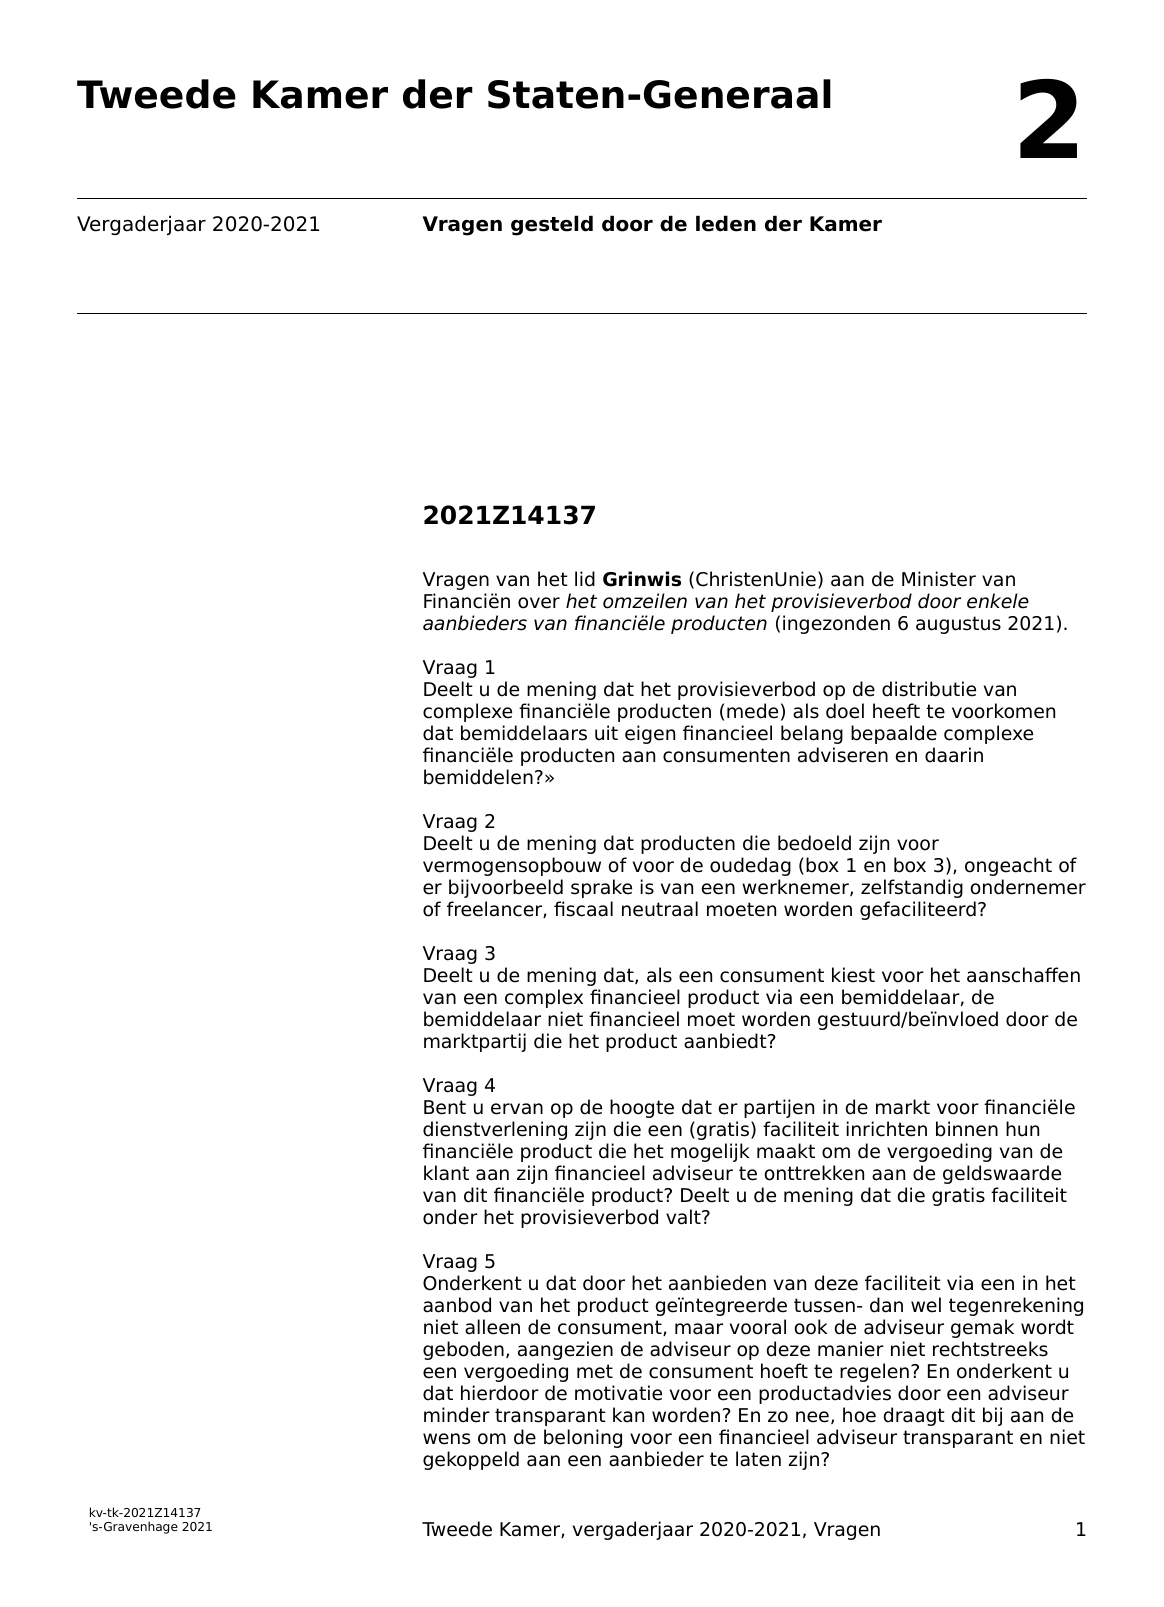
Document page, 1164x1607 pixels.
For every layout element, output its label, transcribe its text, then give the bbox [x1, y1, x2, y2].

text Vraag 4 [422, 1075, 1087, 1097]
text Deelt u de mening dat producten die bedoeld zijn voor vermogensopbouw of voor de oudedag (box 1 en box 3), ongeacht of er bijvoorbeeld sprake is van een werknemer, zelfstandig ondernemer of freelancer, fiscaal neutraal moeten worden gefaciliteerd? [422, 833, 1087, 921]
text Deelt u de mening dat, als een consument kiest voor het aanschaffen van een complex financieel product via een bemiddelaar, de bemiddelaar niet financieel moet worden gestuurd/beïnvloed door de marktpartij die het product aanbiedt? [422, 965, 1087, 1053]
text Vraag 3 [422, 943, 1087, 965]
table_header 2 [886, 59, 1087, 198]
text Vragen van het lid Grinwis (ChristenUnie) aan de Minister van Financiën over het omzeilen van het provisieverbod door enkele aanbieders van financiële producten (ingezonden 6 augustus 2021). [422, 569, 1087, 635]
text Onderkent u dat door het aanbieden van deze faciliteit via een in het aanbod van het product geïntegreerde tussen- dan wel tegenrekening niet alleen de consument, maar vooral ook de adviseur gemak wordt geboden, aangezien de adviseur op deze manier niet rechtstreeks een vergoeding met de consument hoeft te regelen? En onderkent u dat hierdoor de motivatie voor een productadvies door een adviseur minder transparant kan worden? En zo nee, hoe draagt dit bij aan de wens om de beloning voor een financieel adviseur transparant en niet gekoppeld aan een aanbieder te laten zijn? [422, 1273, 1087, 1471]
text Vraag 1 [422, 657, 1087, 679]
text kv-tk-2021Z14137 [88, 1506, 323, 1520]
text 's-Gravenhage 2021 [88, 1520, 323, 1534]
table_header Tweede Kamer der Staten-Generaal [77, 59, 886, 198]
text Deelt u de mening dat het provisieverbod op de distributie van complexe financiële producten (mede) als doel heeft te voorkomen dat bemiddelaars uit eigen financieel belang bepaalde complexe financiële producten aan consumenten adviseren en daarin bemiddelen?» [422, 679, 1087, 789]
text Vraag 5 [422, 1251, 1087, 1273]
table_cell Vergaderjaar 2020-2021 [77, 199, 422, 313]
table_cell Vragen gesteld door de leden der Kamer [422, 199, 1087, 313]
text Bent u ervan op de hoogte dat er partijen in de markt voor financiële dienstverlening zijn die een (gratis) faciliteit inrichten binnen hun financiële product die het mogelijk maakt om de vergoeding van de klant aan zijn financieel adviseur te onttrekken aan de geldswaarde van dit financiële product? Deelt u de mening dat die gratis faciliteit onder het provisieverbod valt? [422, 1097, 1087, 1229]
text Vraag 2 [422, 811, 1087, 833]
text 2021Z14137 [422, 501, 1087, 531]
